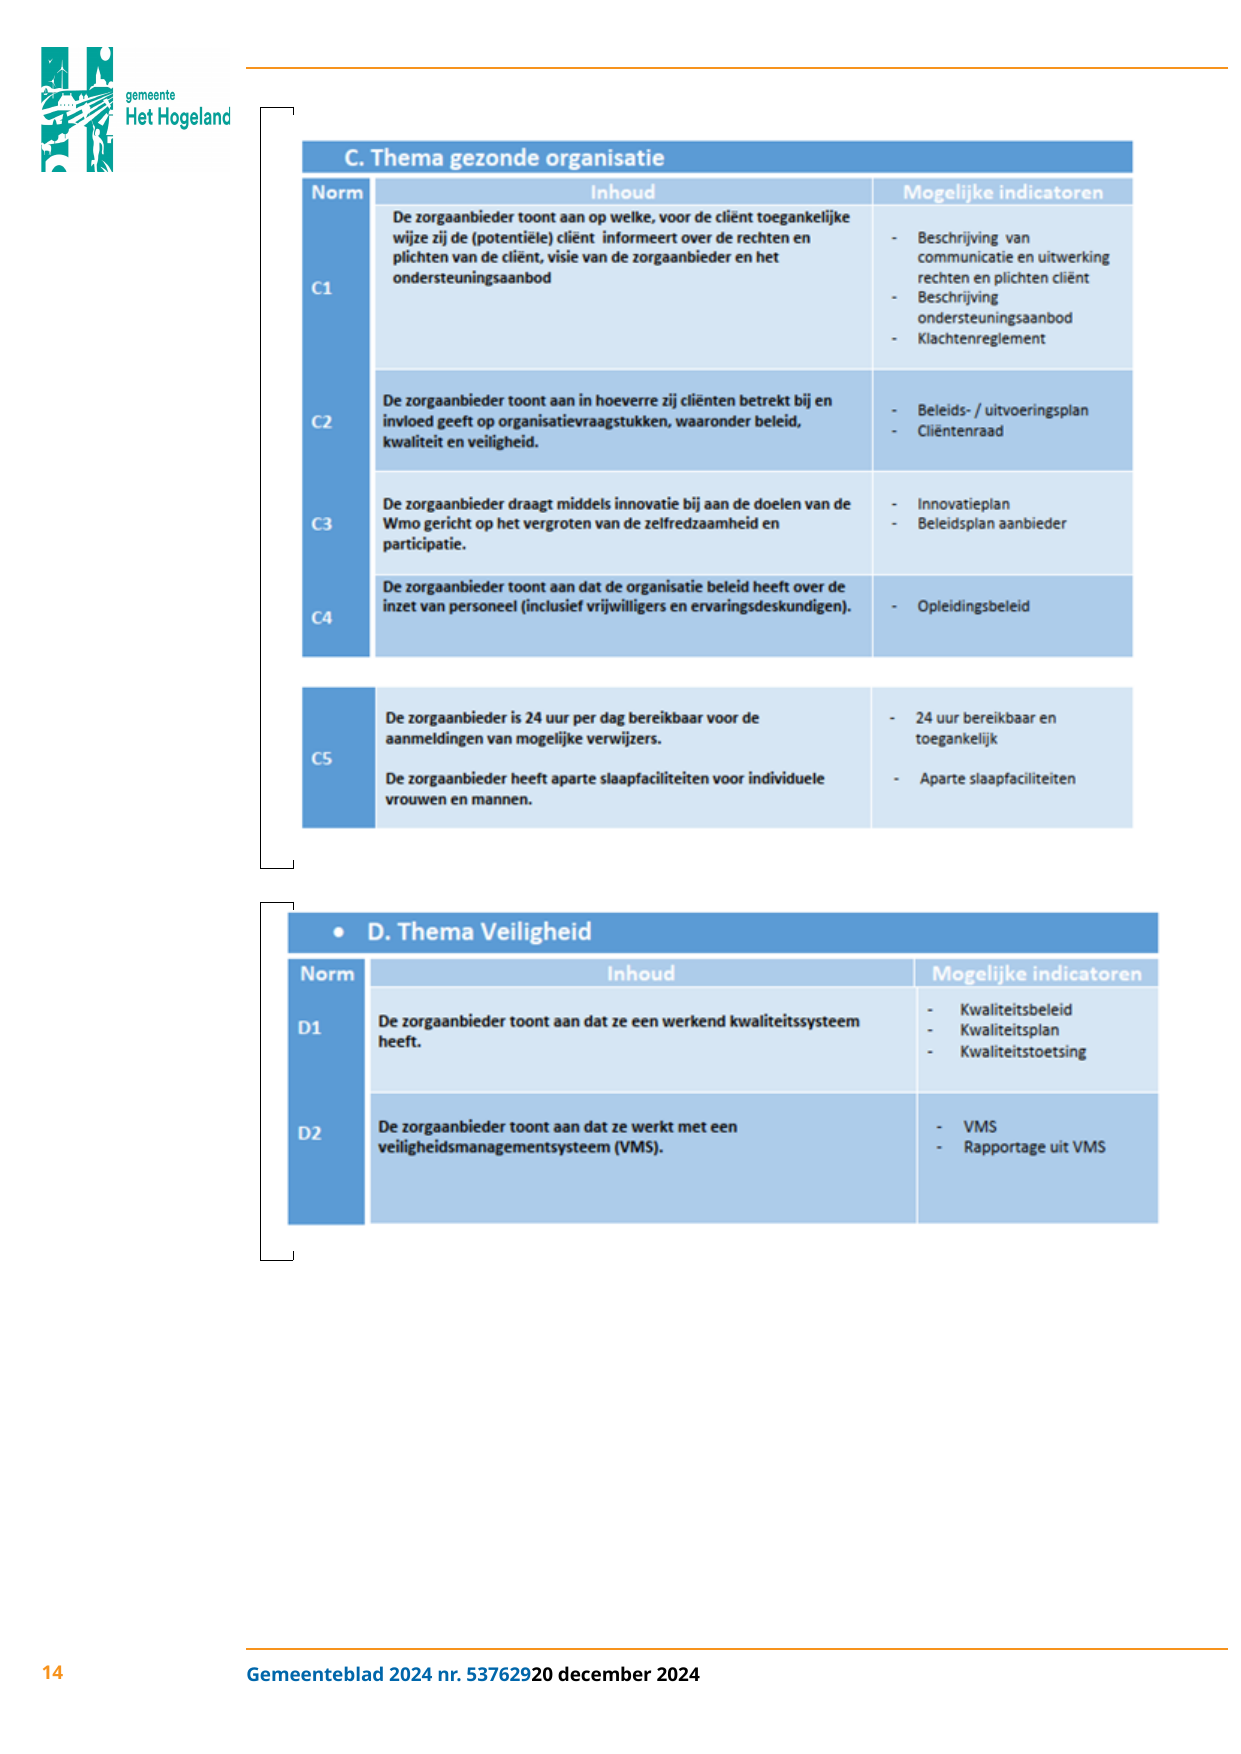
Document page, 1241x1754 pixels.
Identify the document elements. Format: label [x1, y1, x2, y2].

picture [268, 115, 1173, 860]
picture [41, 47, 231, 172]
picture [268, 910, 1173, 1251]
